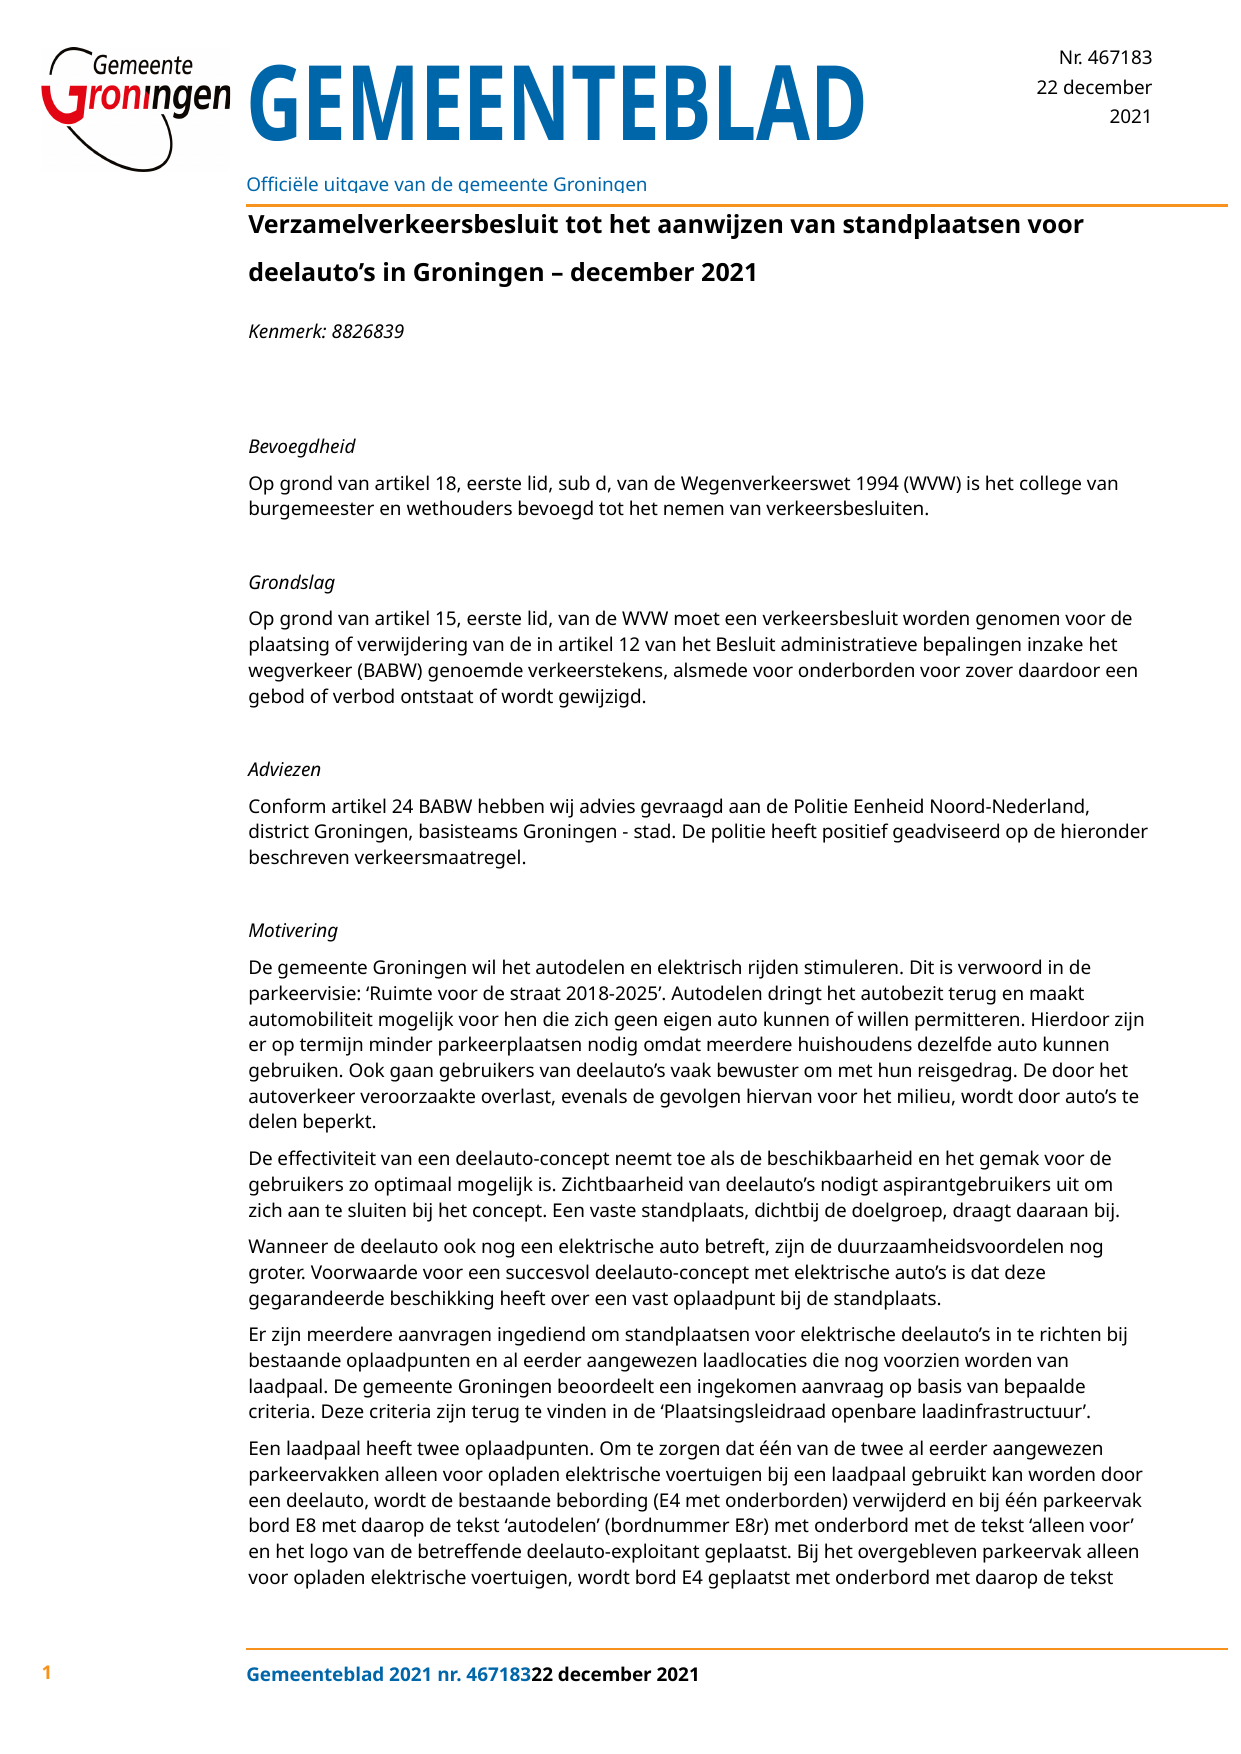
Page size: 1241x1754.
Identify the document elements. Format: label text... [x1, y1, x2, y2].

text De gemeente Groningen wil het autodelen en elektrisch rijden stimuleren. Dit is verwoord in de parkeervisie: ‘Ruimte voor de straat 2018-2025’. Autodelen dringt het autobezit terug en maakt automobiliteit mogelijk voor hen die zich geen eigen auto kunnen of willen permitteren. Hierdoor zijn er op termijn minder parkeerplaatsen nodig omdat meerdere huishoudens dezelfde auto kunnen gebruiken. Ook gaan gebruikers van deelauto’s vaak bewuster om met hun reisgedrag. De door het autoverkeer veroorzaakte overlast, evenals de gevolgen hiervan voor het milieu, wordt door auto’s te delen beperkt. [248, 954, 1152, 1134]
text Bevoegdheid [248, 433, 1152, 459]
text Er zijn meerdere aanvragen ingediend om standplaatsen voor elektrische deelauto’s in te richten bij bestaande oplaadpunten en al eerder aangewezen laadlocaties die nog voorzien worden van laadpaal. De gemeente Groningen beoordeelt een ingekomen aanvraag op basis van bepaalde criteria. Deze criteria zijn terug te vinden in de ‘Plaatsingsleidraad openbare laadinfrastructuur’. [248, 1322, 1152, 1424]
text Adviezen [248, 756, 1152, 782]
text Motivering [248, 918, 1152, 943]
text Kenmerk: 8826839 [248, 318, 1152, 344]
text Conform artikel 24 BABW hebben wij advies gevraagd aan de Politie Eenheid Noord-Nederland, district Groningen, basisteams Groningen - stad. De politie heeft positief geadviseerd op de hieronder beschreven verkeersmaatregel. [248, 793, 1152, 870]
picture [41, 47, 231, 172]
text De effectiviteit van een deelauto-concept neemt toe als de beschikbaarheid en het gemak voor de gebruikers zo optimaal mogelijk is. Zichtbaarheid van deelauto’s nodigt aspirantgebruikers uit om zich aan te sluiten bij het concept. Een vaste standplaats, dichtbij de doelgroep, draagt daaraan bij. [248, 1145, 1152, 1222]
text Op grond van artikel 15, eerste lid, van de WVW moet een verkeersbesluit worden genomen voor de plaatsing of verwijdering van de in artikel 12 van het Besluit administratieve bepalingen inzake het wegverkeer (BABW) genoemde verkeerstekens, alsmede voor onderborden voor zover daardoor een gebod of verbod ontstaat of wordt gewijzigd. [248, 606, 1152, 708]
text Grondslag [248, 569, 1152, 595]
text Verzamelverkeersbesluit tot het aanwijzen van standplaatsen voor deelauto’s in Groningen – december 2021 [248, 207, 1152, 288]
text Op grond van artikel 18, eerste lid, sub d, van de Wegenverkeerswet 1994 (WVW) is het college van burgemeester en wethouders bevoegd tot het nemen van verkeersbesluiten. [248, 470, 1152, 521]
text Een laadpaal heeft twee oplaadpunten. Om te zorgen dat één van de twee al eerder aangewezen parkeervakken alleen voor opladen elektrische voertuigen bij een laadpaal gebruikt kan worden door een deelauto, wordt de bestaande bebording (E4 met onderborden) verwijderd en bij één parkeervak bord E8 met daarop de tekst ‘autodelen’ (bordnummer E8r) met onderbord met de tekst ‘alleen voor’ en het logo van de betreffende deelauto-exploitant geplaatst. Bij het overgebleven parkeervak alleen voor opladen elektrische voertuigen, wordt bord E4 geplaatst met onderbord met daarop de tekst [248, 1435, 1152, 1590]
text Wanneer de deelauto ook nog een elektrische auto betreft, zijn de duurzaamheidsvoordelen nog groter. Voorwaarde voor een succesvol deelauto-concept met elektrische auto’s is dat deze gegarandeerde beschikking heeft over een vast oplaadpunt bij de standplaats. [248, 1233, 1152, 1311]
